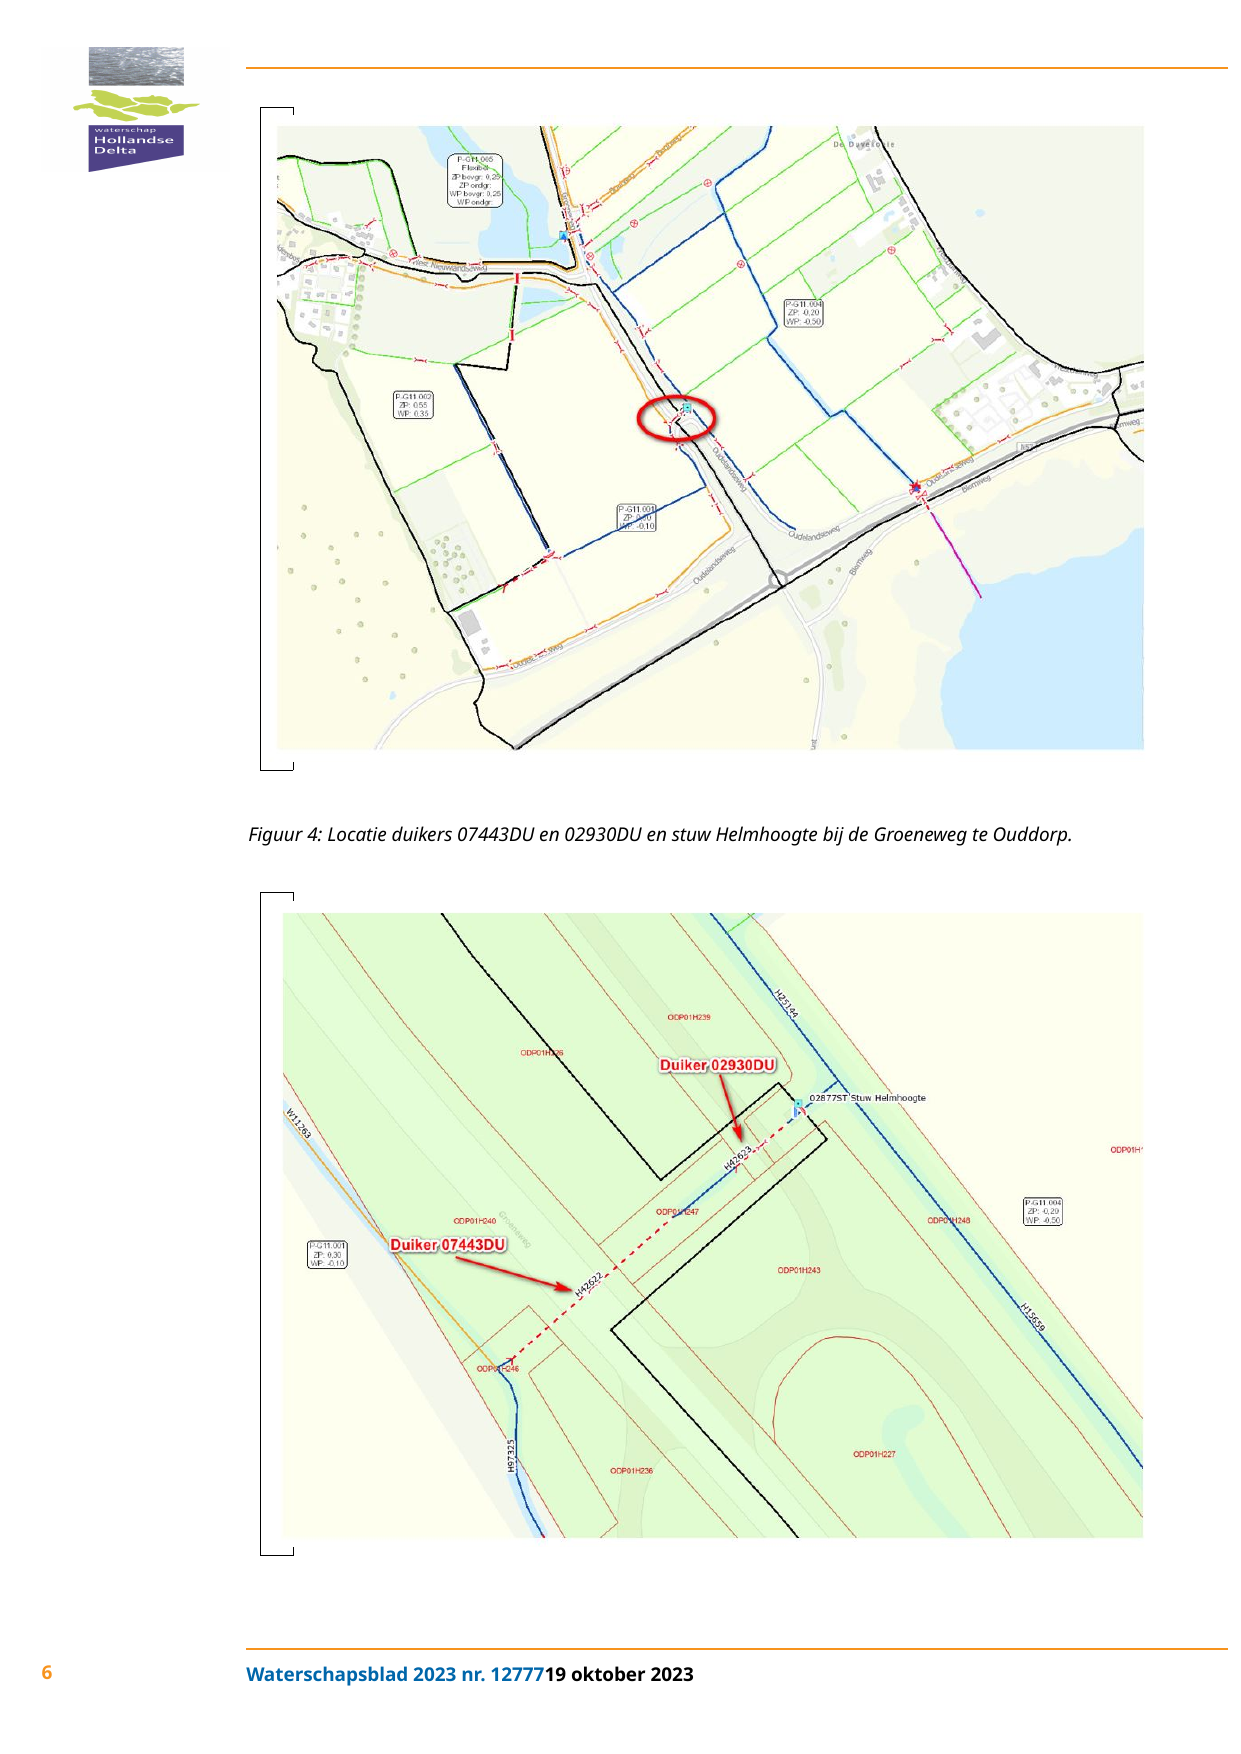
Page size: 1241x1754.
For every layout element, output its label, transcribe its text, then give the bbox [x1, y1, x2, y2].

picture [268, 115, 1155, 762]
picture [41, 47, 231, 172]
picture [268, 901, 1155, 1547]
text Figuur 4: Locatie duikers 07443DU en 02930DU en stuw Helmhoogte bij de Groeneweg te Ouddorp. [248, 821, 1152, 847]
